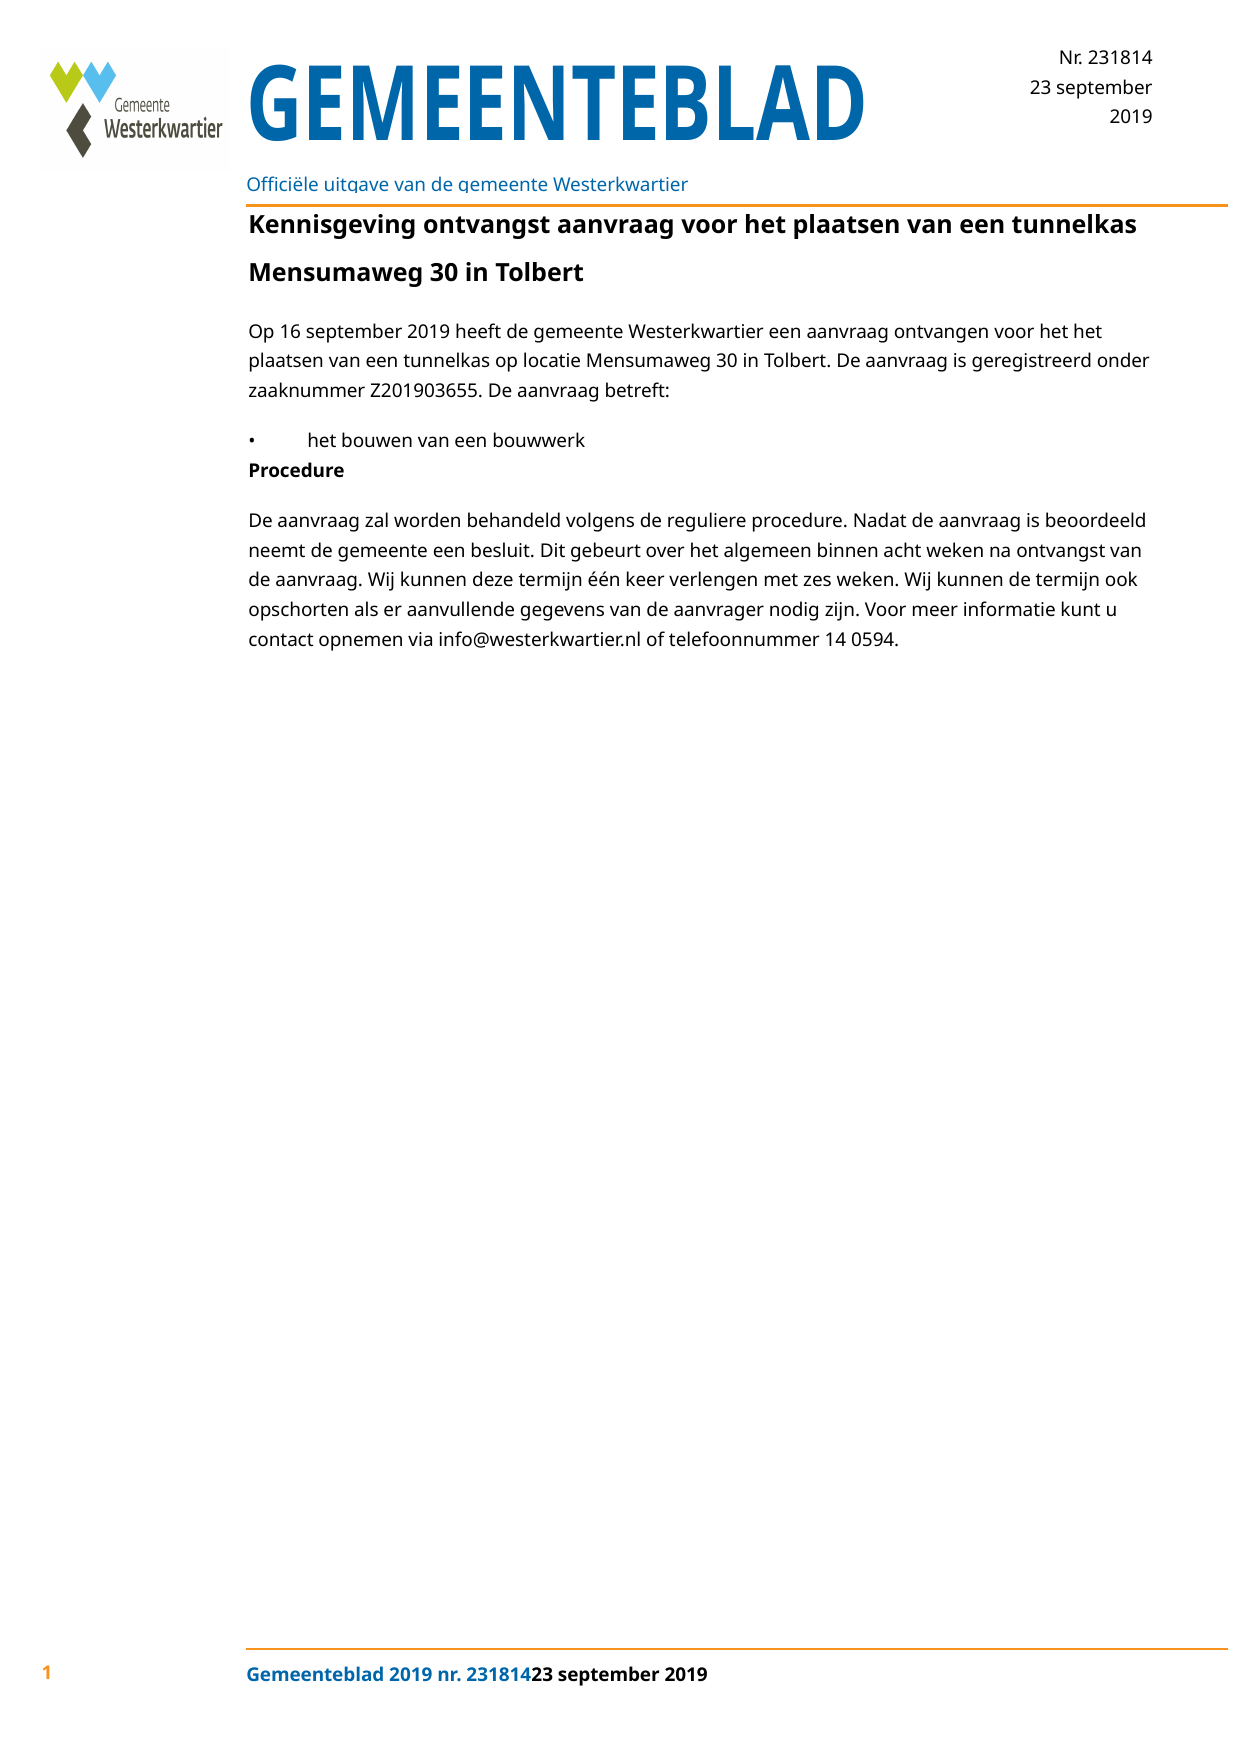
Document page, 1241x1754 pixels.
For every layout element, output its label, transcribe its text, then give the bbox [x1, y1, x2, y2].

text De aanvraag zal worden behandeld volgens de reguliere procedure. Nadat de aanvraag is beoordeeld neemt de gemeente een besluit. Dit gebeurt over het algemeen binnen acht weken na ontvangst van de aanvraag. Wij kunnen deze termijn één keer verlengen met zes weken. Wij kunnen de termijn ook opschorten als er aanvullende gegevens van de aanvrager nodig zijn. Voor meer informatie kunt u contact opnemen via info@westerkwartier.nl of telefoonnummer 14 0594. [248, 507, 1152, 652]
picture [41, 47, 231, 172]
text Kennisgeving ontvangst aanvraag voor het plaatsen van een tunnelkas Mensumaweg 30 in Tolbert [248, 207, 1152, 288]
text Procedure [248, 457, 1152, 483]
list het bouwen van een bouwwerk [248, 427, 1152, 453]
text Op 16 september 2019 heeft de gemeente Westerkwartier een aanvraag ontvangen voor het het plaatsen van een tunnelkas op locatie Mensumaweg 30 in Tolbert. De aanvraag is geregistreerd onder zaaknummer Z201903655. De aanvraag betreft: [248, 318, 1152, 403]
